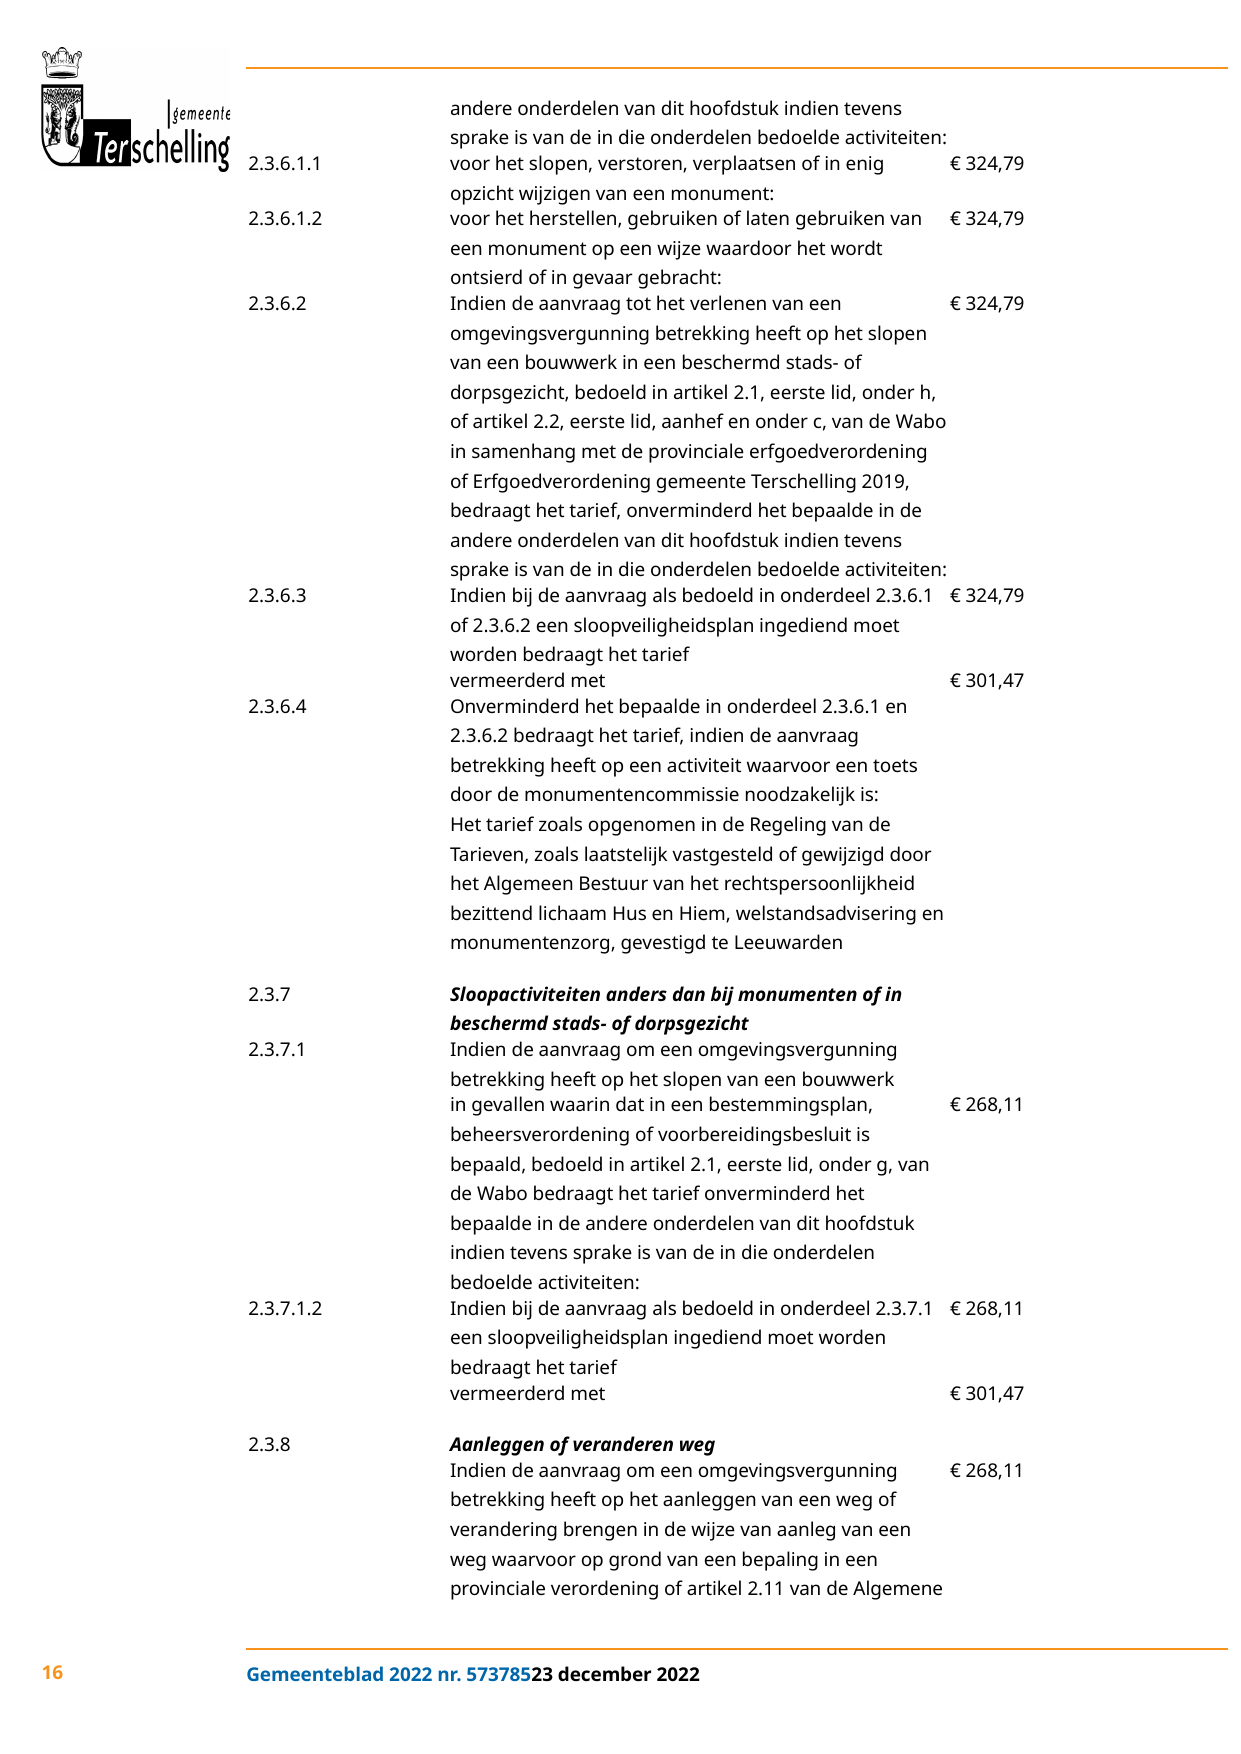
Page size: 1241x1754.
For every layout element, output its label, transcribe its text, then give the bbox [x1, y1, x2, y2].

table_cell [248, 955, 450, 981]
table_cell [248, 1457, 450, 1601]
table_cell € 268,11 [950, 1092, 1152, 1295]
table_cell [950, 1406, 1152, 1431]
table_cell [248, 667, 450, 693]
table_cell 2.3.6.1.2 [248, 205, 450, 290]
table_cell Aanleggen of veranderen weg [450, 1431, 950, 1457]
table_cell € 324,79 [950, 150, 1152, 205]
table_cell [248, 1092, 450, 1295]
table_cell 2.3.7 [248, 981, 450, 1036]
table_cell Sloopactiviteiten anders dan bij monumenten of in beschermd stads- of dorpsgezicht [450, 981, 950, 1036]
table_cell voor het herstellen, gebruiken of laten gebruiken van een monument op een wijze waardoor het wordt ontsierd of in gevaar gebracht: [450, 205, 950, 290]
table_cell 2.3.7.1.2 [248, 1295, 450, 1380]
table_cell [950, 1036, 1152, 1092]
table_cell [248, 1380, 450, 1406]
table_cell voor het slopen, verstoren, verplaatsen of in enig opzicht wijzigen van een monument: [450, 150, 950, 205]
table_cell 2.3.6.3 [248, 582, 450, 667]
table_cell [248, 95, 450, 150]
table_cell € 324,79 [950, 205, 1152, 290]
table_cell Indien bij de aanvraag als bedoeld in onderdeel 2.3.6.1 of 2.3.6.2 een sloopveiligheidsplan ingediend moet worden bedraagt het tarief [450, 582, 950, 667]
picture [41, 47, 231, 172]
table_cell [950, 981, 1152, 1036]
table_cell [450, 955, 950, 981]
table_cell 2.3.6.2 [248, 290, 450, 582]
table_cell € 268,11 [950, 1457, 1152, 1601]
table_cell € 268,11 [950, 1295, 1152, 1380]
table_cell vermeerderd met [450, 667, 950, 693]
table_cell € 324,79 [950, 582, 1152, 667]
table_cell vermeerderd met [450, 1380, 950, 1406]
table_cell 2.3.6.1.1 [248, 150, 450, 205]
table_cell [950, 693, 1152, 955]
table_cell andere onderdelen van dit hoofdstuk indien tevens sprake is van de in die onderdelen bedoelde activiteiten: [450, 95, 950, 150]
table_cell € 301,47 [950, 1380, 1152, 1406]
table_cell [950, 1431, 1152, 1457]
table_cell Onverminderd het bepaalde in onderdeel 2.3.6.1 en 2.3.6.2 bedraagt het tarief, indien de aanvraag betrekking heeft op een activiteit waarvoor een toets door de monumentencommissie noodzakelijk is: Het tarief zoals opgenomen in de Regeling van de Tarieven, zoals laatstelijk vastgesteld of gewijzigd door het Algemeen Bestuur van het rechtspersoonlijkheid bezittend lichaam Hus en Hiem, welstandsadvisering en monumentenzorg, gevestigd te Leeuwarden [450, 693, 950, 955]
table_cell [950, 955, 1152, 981]
table_cell [450, 1406, 950, 1431]
table_cell 2.3.6.4 [248, 693, 450, 955]
table_cell € 301,47 [950, 667, 1152, 693]
table_cell Indien de aanvraag om een omgevingsvergunning betrekking heeft op het slopen van een bouwwerk [450, 1036, 950, 1092]
table_cell 2.3.7.1 [248, 1036, 450, 1092]
table_cell Indien de aanvraag tot het verlenen van een omgevingsvergunning betrekking heeft op het slopen van een bouwwerk in een beschermd stads- of dorpsgezicht, bedoeld in artikel 2.1, eerste lid, onder h, of artikel 2.2, eerste lid, aanhef en onder c, van de Wabo in samenhang met de provinciale erfgoedverordening of Erfgoedverordening gemeente Terschelling 2019, bedraagt het tarief, onverminderd het bepaalde in de andere onderdelen van dit hoofdstuk indien tevens sprake is van de in die onderdelen bedoelde activiteiten: [450, 290, 950, 582]
table_cell Indien de aanvraag om een omgevingsvergunning betrekking heeft op het aanleggen van een weg of verandering brengen in de wijze van aanleg van een weg waarvoor op grond van een bepaling in een provinciale verordening of artikel 2.11 van de Algemene [450, 1457, 950, 1601]
table_cell 2.3.8 [248, 1431, 450, 1457]
table_cell Indien bij de aanvraag als bedoeld in onderdeel 2.3.7.1 een sloopveiligheidsplan ingediend moet worden bedraagt het tarief [450, 1295, 950, 1380]
table_cell [950, 95, 1152, 150]
table_cell in gevallen waarin dat in een bestemmingsplan, beheersverordening of voorbereidingsbesluit is bepaald, bedoeld in artikel 2.1, eerste lid, onder g, van de Wabo bedraagt het tarief onverminderd het bepaalde in de andere onderdelen van dit hoofdstuk indien tevens sprake is van de in die onderdelen bedoelde activiteiten: [450, 1092, 950, 1295]
table_cell [248, 1406, 450, 1431]
table_cell € 324,79 [950, 290, 1152, 582]
